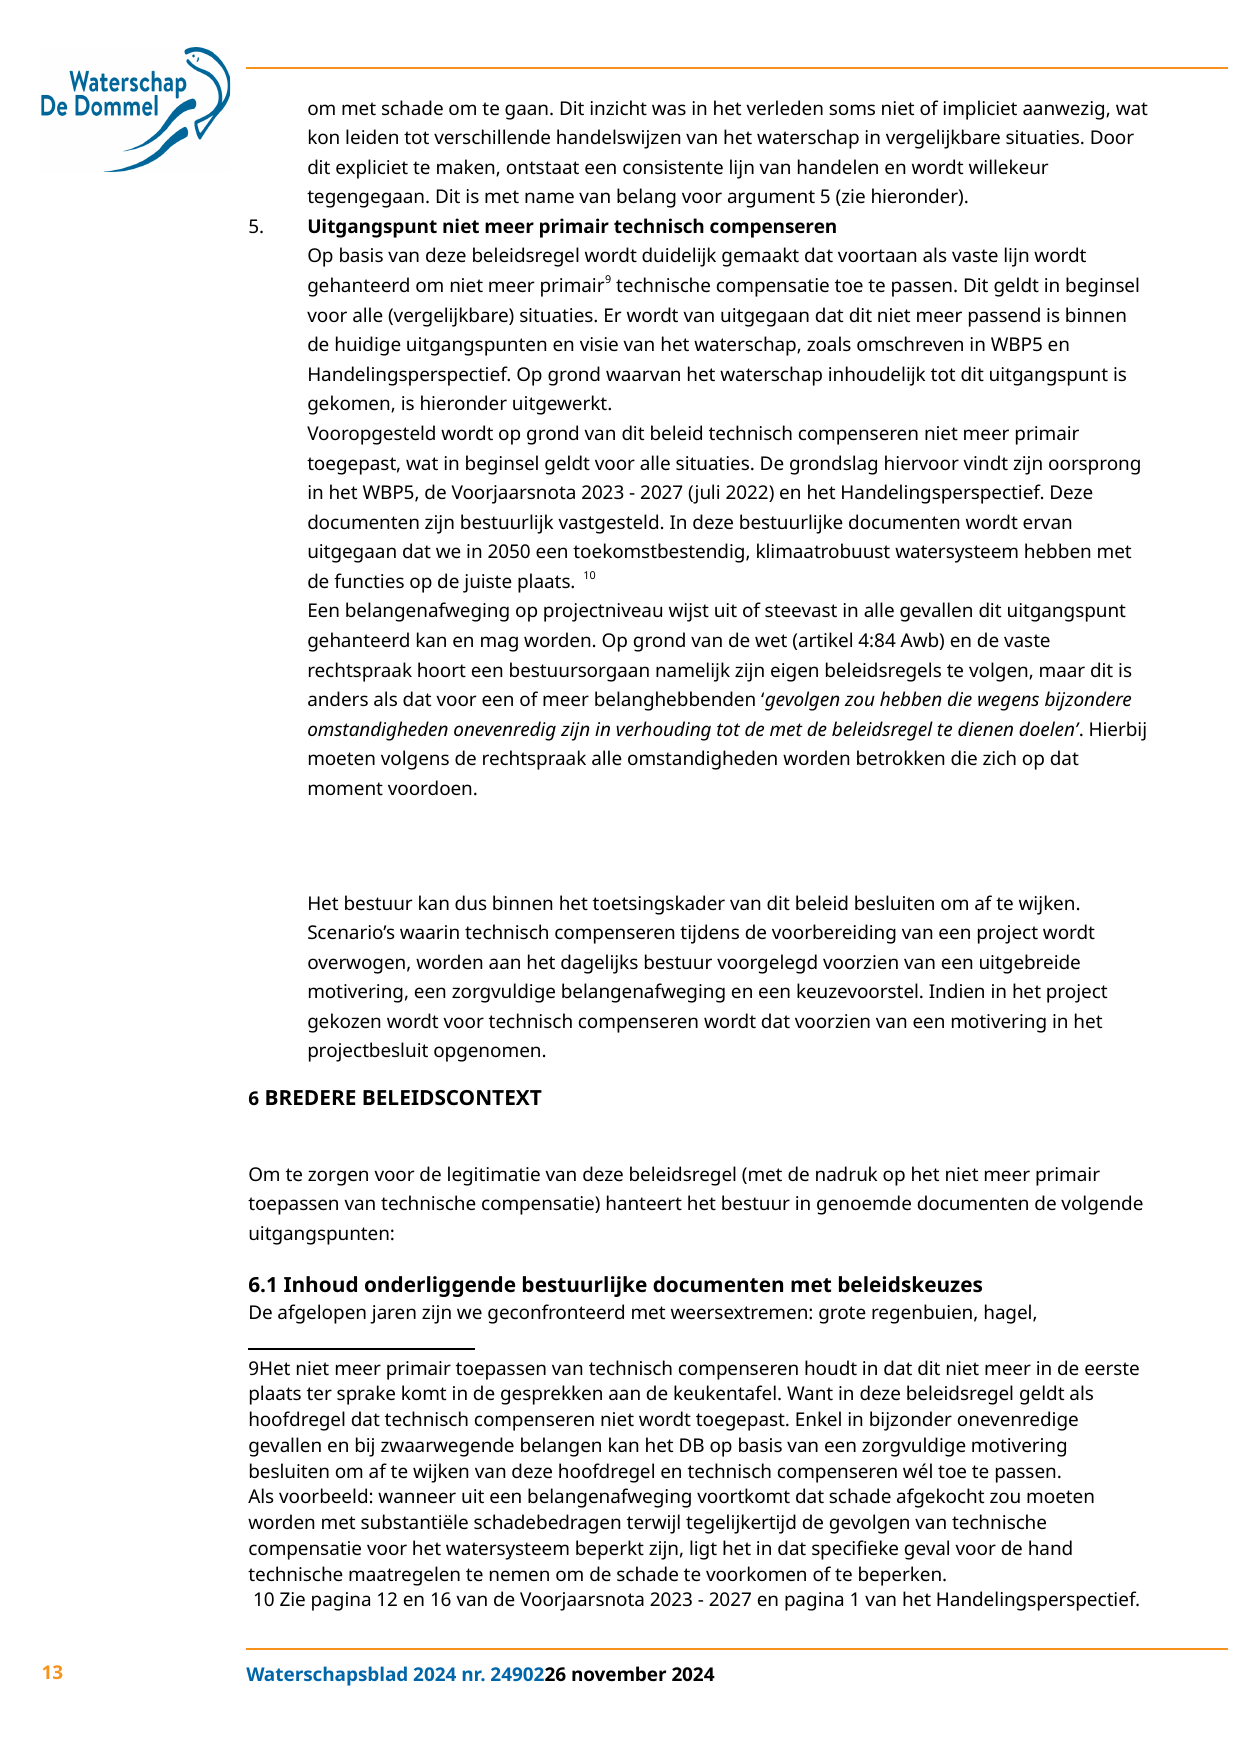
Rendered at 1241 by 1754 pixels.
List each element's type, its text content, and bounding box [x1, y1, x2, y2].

list Op basis van deze beleidsregel wordt duidelijk gemaakt dat voortaan als vaste lijn wordt gehanteerd om niet meer primair technische compensatie toe te passen. Dit geldt in beginsel voor alle (vergelijkbare) situaties. Er wordt van uitgegaan dat dit niet meer passend is binnen de huidige uitgangspunten en visie van het waterschap, zoals omschreven in WBP5 en Handelingsperspectief. Op grond waarvan het waterschap inhoudelijk tot dit uitgangspunt is gekomen, is hieronder uitgewerkt. [248, 243, 1152, 416]
text De afgelopen jaren zijn we geconfronteerd met weersextremen: grote regenbuien, hagel, [248, 1299, 1152, 1325]
list Het bestuur kan dus binnen het toetsingskader van dit beleid besluiten om af te wijken. [248, 890, 1152, 915]
list Vooropgesteld wordt op grond van dit beleid technisch compenseren niet meer primair toegepast, wat in beginsel geldt voor alle situaties. De grondslag hiervoor vindt zijn oorsprong in het WBP5, de Voorjaarsnota 2023 - 2027 (juli 2022) en het Handelingsperspectief. Deze documenten zijn bestuurlijk vastgesteld. In deze bestuurlijke documenten wordt ervan uitgegaan dat we in 2050 een toekomstbestendig, klimaatrobuust watersysteem hebben met de functies op de juiste plaats. [248, 420, 1152, 594]
picture [198, 118, 210, 131]
picture [41, 47, 231, 172]
text 6 BREDERE BELEIDSCONTEXT [248, 1083, 1152, 1112]
list Zie pagina 12 en 16 van de Voorjaarsnota 2023 - 2027 en pagina 1 van het Handelingsperspectief. [248, 1586, 1152, 1612]
list Scenario’s waarin technisch compenseren tijdens de voorbereiding van een project wordt overwogen, worden aan het dagelijks bestuur voorgelegd voorzien van een uitgebreide motivering, een zorgvuldige belangenafweging en een keuzevoorstel. Indien in het project gekozen wordt voor technisch compenseren wordt dat voorzien van een motivering in het projectbesluit opgenomen. [248, 919, 1152, 1063]
picture [204, 47, 231, 76]
text 6.1 Inhoud onderliggende bestuurlijke documenten met beleidskeuzes [248, 1271, 1152, 1299]
picture [45, 99, 51, 111]
list Uitgangspunt niet meer primair technisch compenseren [248, 213, 1152, 239]
list Een belangenafweging op projectniveau wijst uit of steevast in alle gevallen dit uitgangspunt gehanteerd kan en mag worden. Op grond van de wet (artikel 4:84 Awb) en de vaste rechtspraak hoort een bestuursorgaan namelijk zijn eigen beleidsregels te volgen, maar dit is anders als dat voor een of meer belanghebbenden ‘gevolgen zou hebben die wegens bijzondere omstandigheden onevenredig zijn in verhouding tot de met de beleidsregel te dienen doelen’. Hierbij moeten volgens de rechtspraak alle omstandigheden worden betrokken die zich op dat moment voordoen. [248, 598, 1152, 801]
text Om te zorgen voor de legitimatie van deze beleidsregel (met de nadruk op het niet meer primair toepassen van technische compensatie) hanteert het bestuur in genoemde documenten de volgende uitgangspunten: [248, 1161, 1152, 1246]
list Als voorbeeld: wanneer uit een belangenafweging voortkomt dat schade afgekocht zou moeten worden met substantiële schadebedragen terwijl tegelijkertijd de gevolgen van technische compensatie voor het watersysteem beperkt zijn, ligt het in dat specifieke geval voor de hand technische maatregelen te nemen om de schade te voorkomen of te beperken. [248, 1483, 1152, 1586]
list om met schade om te gaan. Dit inzicht was in het verleden soms niet of impliciet aanwezig, wat kon leiden tot verschillende handelswijzen van het waterschap in vergelijkbare situaties. Door dit expliciet te maken, ontstaat een consistente lijn van handelen en wordt willekeur tegengegaan. Dit is met name van belang voor argument 5 (zie hieronder). [248, 95, 1152, 209]
list Het niet meer primair toepassen van technisch compenseren houdt in dat dit niet meer in de eerste plaats ter sprake komt in de gesprekken aan de keukentafel. Want in deze beleidsregel geldt als hoofdregel dat technisch compenseren niet wordt toegepast. Enkel in bijzonder onevenredige gevallen en bij zwaarwegende belangen kan het DB op basis van een zorgvuldige motivering besluiten om af te wijken van deze hoofdregel en technisch compenseren wél toe te passen. [248, 1355, 1152, 1483]
